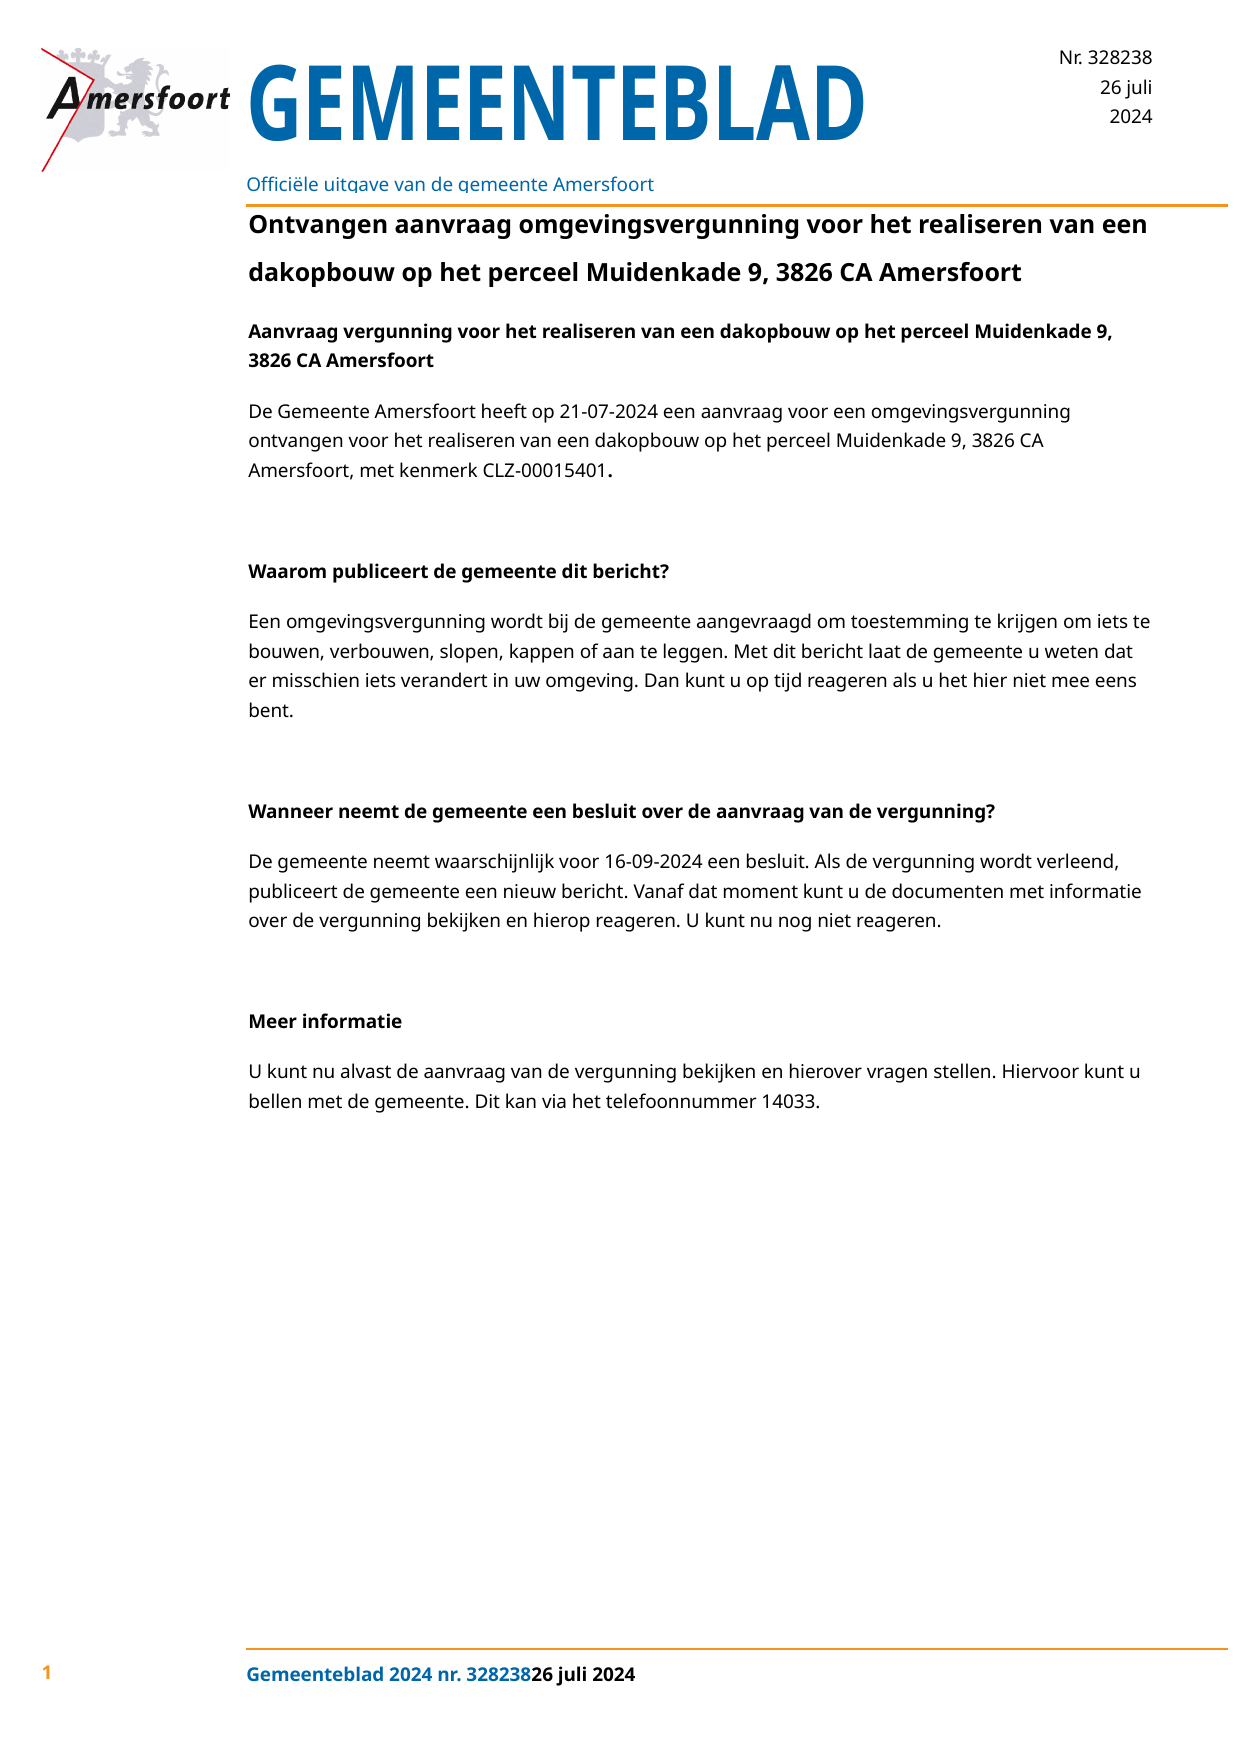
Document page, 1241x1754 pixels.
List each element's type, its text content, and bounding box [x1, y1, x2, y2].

text De Gemeente Amersfoort heeft op 21-07-2024 een aanvraag voor een omgevingsvergunning ontvangen voor het realiseren van een dakopbouw op het perceel Muidenkade 9, 3826 CA Amersfoort, met kenmerk CLZ-00015401. [248, 398, 1152, 483]
text U kunt nu alvast de aanvraag van de vergunning bekijken en hierover vragen stellen. Hiervoor kunt u bellen met de gemeente. Dit kan via het telefoonnummer 14033. [248, 1059, 1152, 1114]
text Een omgevingsvergunning wordt bij de gemeente aangevraagd om toestemming te krijgen om iets te bouwen, verbouwen, slopen, kappen of aan te leggen. Met dit bericht laat de gemeente u weten dat er misschien iets verandert in uw omgeving. Dan kunt u op tijd reageren als u het hier niet mee eens bent. [248, 608, 1152, 723]
text De gemeente neemt waarschijnlijk voor 16-09-2024 een besluit. Als de vergunning wordt verleend, publiceert de gemeente een nieuw bericht. Vanaf dat moment kunt u de documenten met informatie over de vergunning bekijken en hierop reageren. U kunt nu nog niet reageren. [248, 848, 1152, 933]
text Wanneer neemt de gemeente een besluit over de aanvraag van de vergunning? [248, 798, 1152, 824]
text Aanvraag vergunning voor het realiseren van een dakopbouw op het perceel Muidenkade 9, 3826 CA Amersfoort [248, 318, 1152, 373]
text Waarom publiceert de gemeente dit bericht? [248, 558, 1152, 584]
text Ontvangen aanvraag omgevingsvergunning voor het realiseren van een dakopbouw op het perceel Muidenkade 9, 3826 CA Amersfoort [248, 207, 1152, 288]
picture [41, 47, 231, 172]
text Meer informatie [248, 1008, 1152, 1034]
